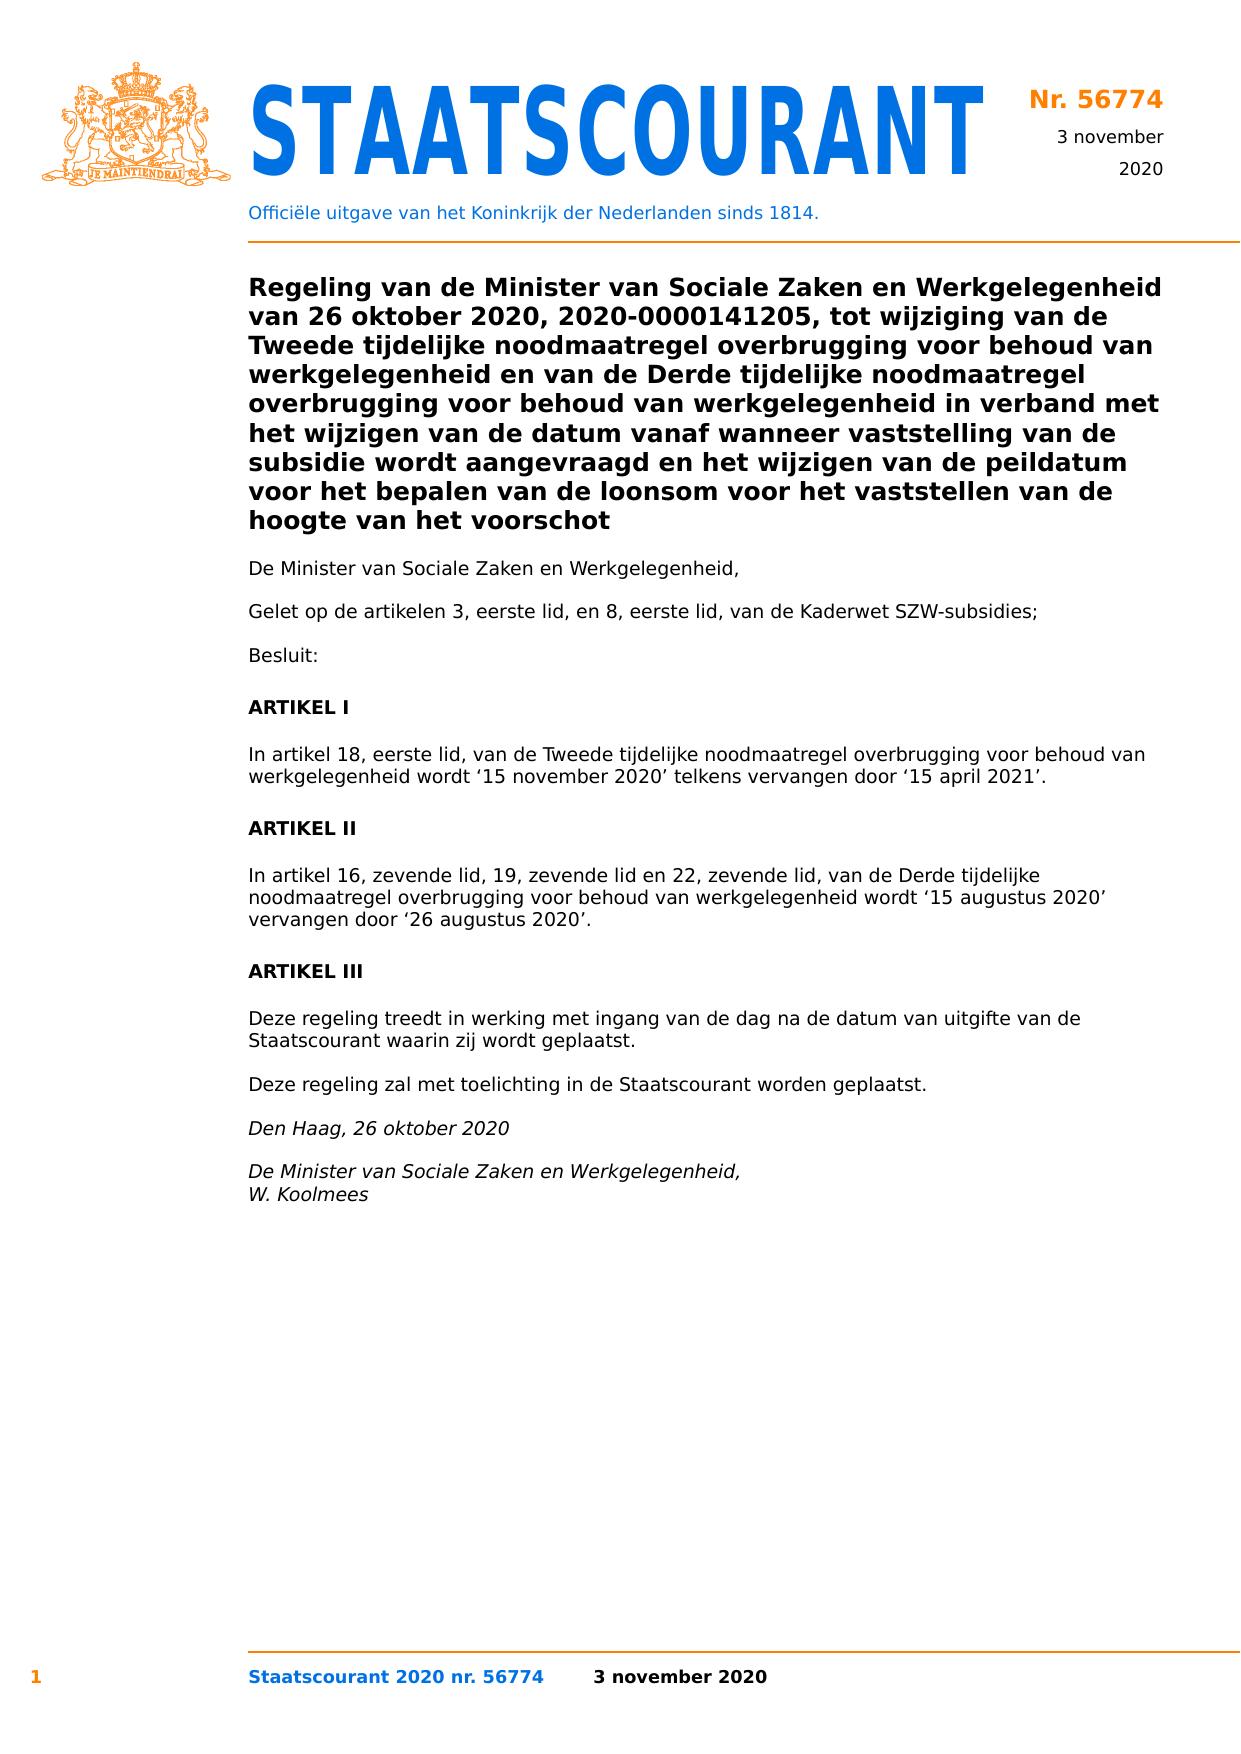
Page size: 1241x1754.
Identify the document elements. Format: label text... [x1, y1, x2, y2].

text In artikel 16, zevende lid, 19, zevende lid en 22, zevende lid, van de Derde tijdelijke noodmaatregel overbrugging voor behoud van werkgelegenheid wordt ‘15 augustus 2020’ vervangen door ‘26 augustus 2020’. [248, 865, 1163, 931]
subtitle Regeling van de Minister van Sociale Zaken en Werkgelegenheid van 26 oktober 2020, 2020-0000141205, tot wijziging van de Tweede tijdelijke noodmaatregel overbrugging voor behoud van werkgelegenheid en van de Derde tijdelijke noodmaatregel overbrugging voor behoud van werkgelegenheid in verband met het wijzigen van de datum vanaf wanneer vaststelling van de subsidie wordt aangevraagd en het wijzigen van de peildatum voor het bepalen van de loonsom voor het vaststellen van de hoogte van het voorschot [248, 273, 1163, 536]
text Gelet op de artikelen 3, eerste lid, en 8, eerste lid, van de Kaderwet SZW-subsidies; [248, 601, 1163, 623]
text Deze regeling zal met toelichting in de Staatscourant worden geplaatst. [248, 1074, 1163, 1096]
table_header STAATSCOURANT [248, 62, 998, 203]
text Besluit: [248, 645, 1163, 667]
text Den Haag, 26 oktober 2020 [248, 1118, 1163, 1139]
subtitle ARTIKEL I [248, 697, 1163, 719]
subtitle ARTIKEL II [248, 818, 1163, 840]
table_header Nr. 56774 [998, 62, 1240, 121]
text In artikel 18, eerste lid, van de Tweede tijdelijke noodmaatregel overbrugging voor behoud van werkgelegenheid wordt ‘15 november 2020’ telkens vervangen door ‘15 april 2021’. [248, 744, 1163, 788]
table_header [25, 62, 248, 241]
text De Minister van Sociale Zaken en Werkgelegenheid, [248, 557, 1163, 579]
text De Minister van Sociale Zaken en Werkgelegenheid, W. Koolmees [248, 1161, 1163, 1205]
table_cell 3 november [998, 121, 1240, 153]
table_cell Officiële uitgave van het Koninkrijk der Nederlanden sinds 1814. [248, 203, 1240, 241]
text Deze regeling treedt in werking met ingang van de dag na de datum van uitgifte van de Staatscourant waarin zij wordt geplaatst. [248, 1008, 1163, 1052]
table_cell 2020 [998, 153, 1240, 203]
subtitle ARTIKEL III [248, 961, 1163, 983]
picture [41, 62, 231, 186]
